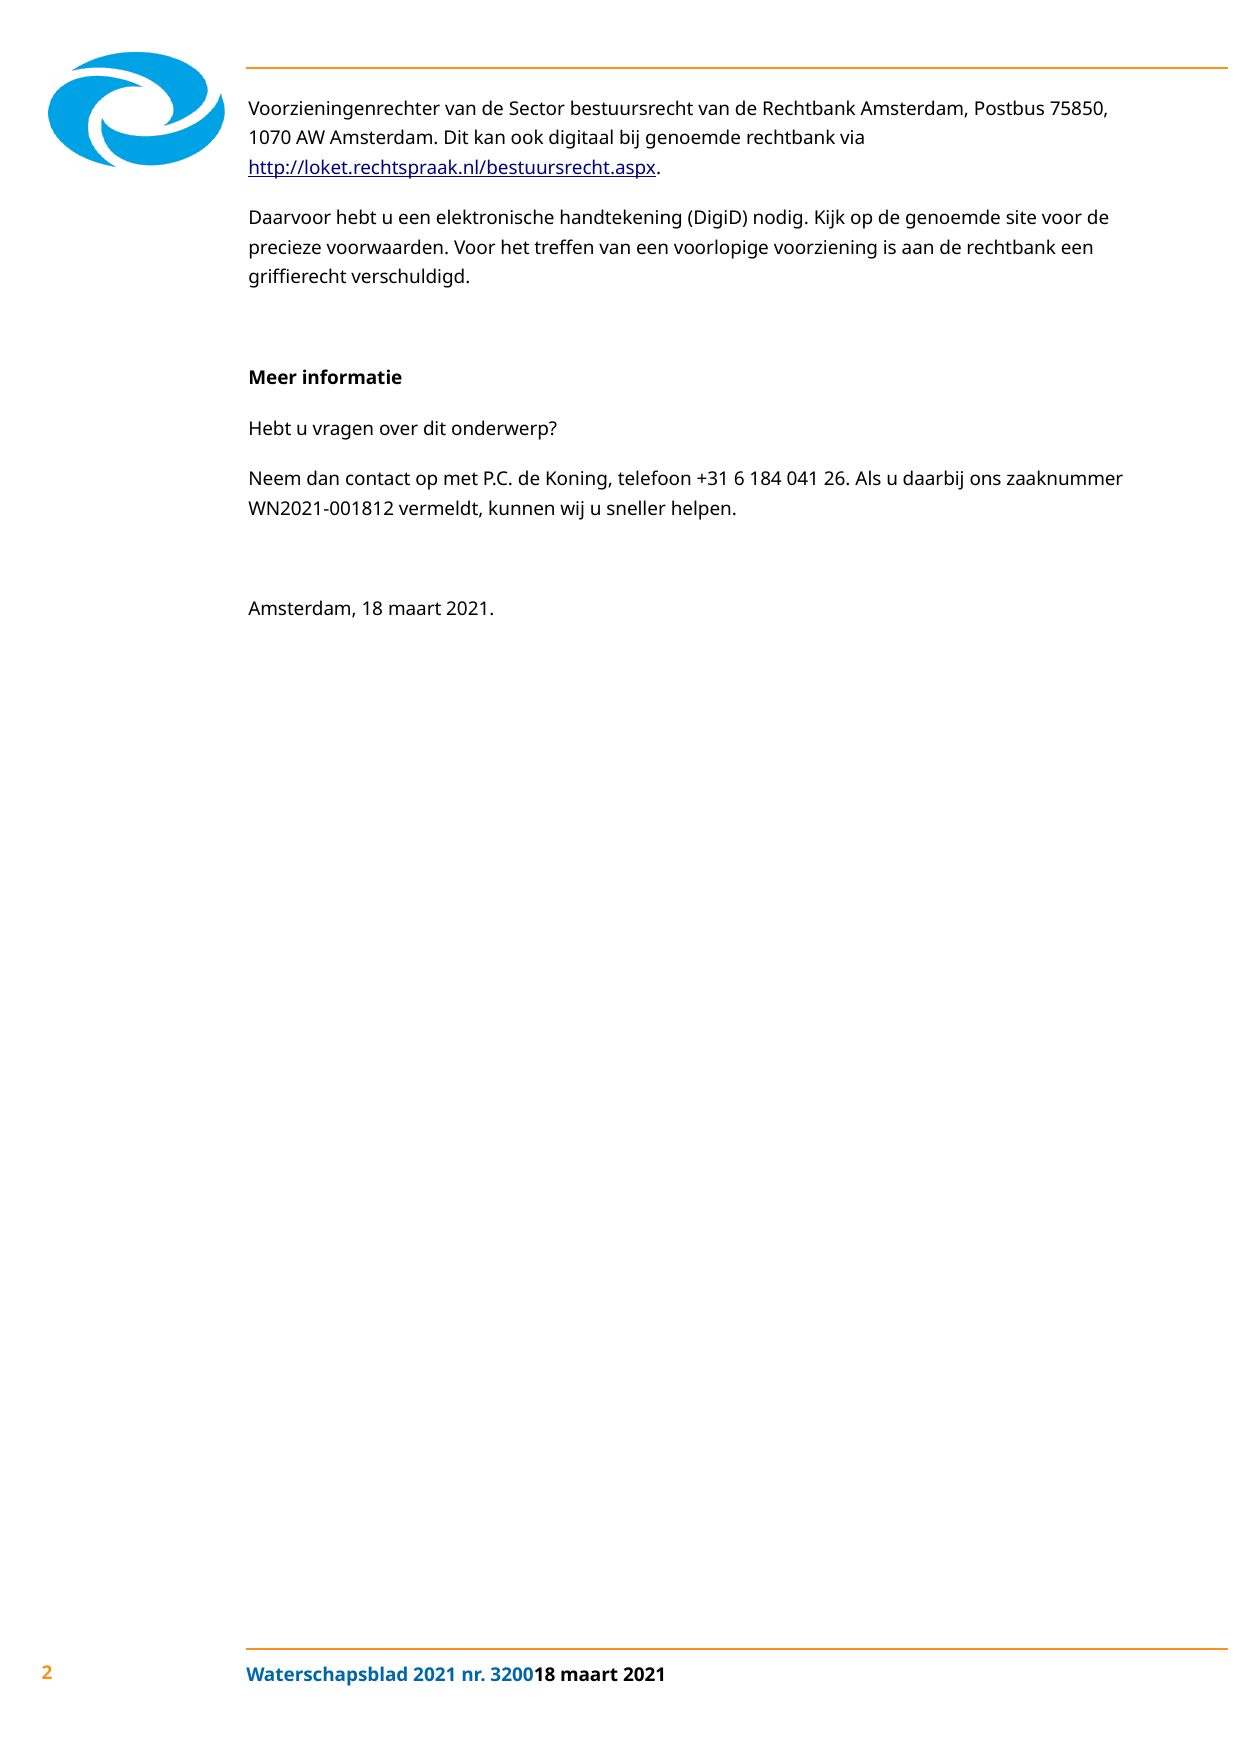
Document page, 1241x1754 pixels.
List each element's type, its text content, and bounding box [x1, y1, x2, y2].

text Meer informatie [248, 364, 1152, 390]
text Daarvoor hebt u een elektronische handtekening (DigiD) nodig. Kijk op de genoemde site voor de precieze voorwaarden. Voor het treffen van een voorlopige voorziening is aan de rechtbank een griffierecht verschuldigd. [248, 204, 1152, 289]
text Neem dan contact op met P.C. de Koning, telefoon +31 6 184 041 26. Als u daarbij ons zaaknummer WN2021-001812 vermeldt, kunnen wij u sneller helpen. [248, 465, 1152, 521]
picture [41, 47, 231, 172]
text Amsterdam, 18 maart 2021. [248, 596, 1152, 621]
text Hebt u vragen over dit onderwerp? [248, 415, 1152, 441]
text Voorzieningenrechter van de Sector bestuursrecht van de Rechtbank Amsterdam, Postbus 75850, 1070 AW Amsterdam. Dit kan ook digitaal bij genoemde rechtbank via http://loket.rechtspraak.nl/bestuursrecht.aspx. [248, 95, 1152, 180]
